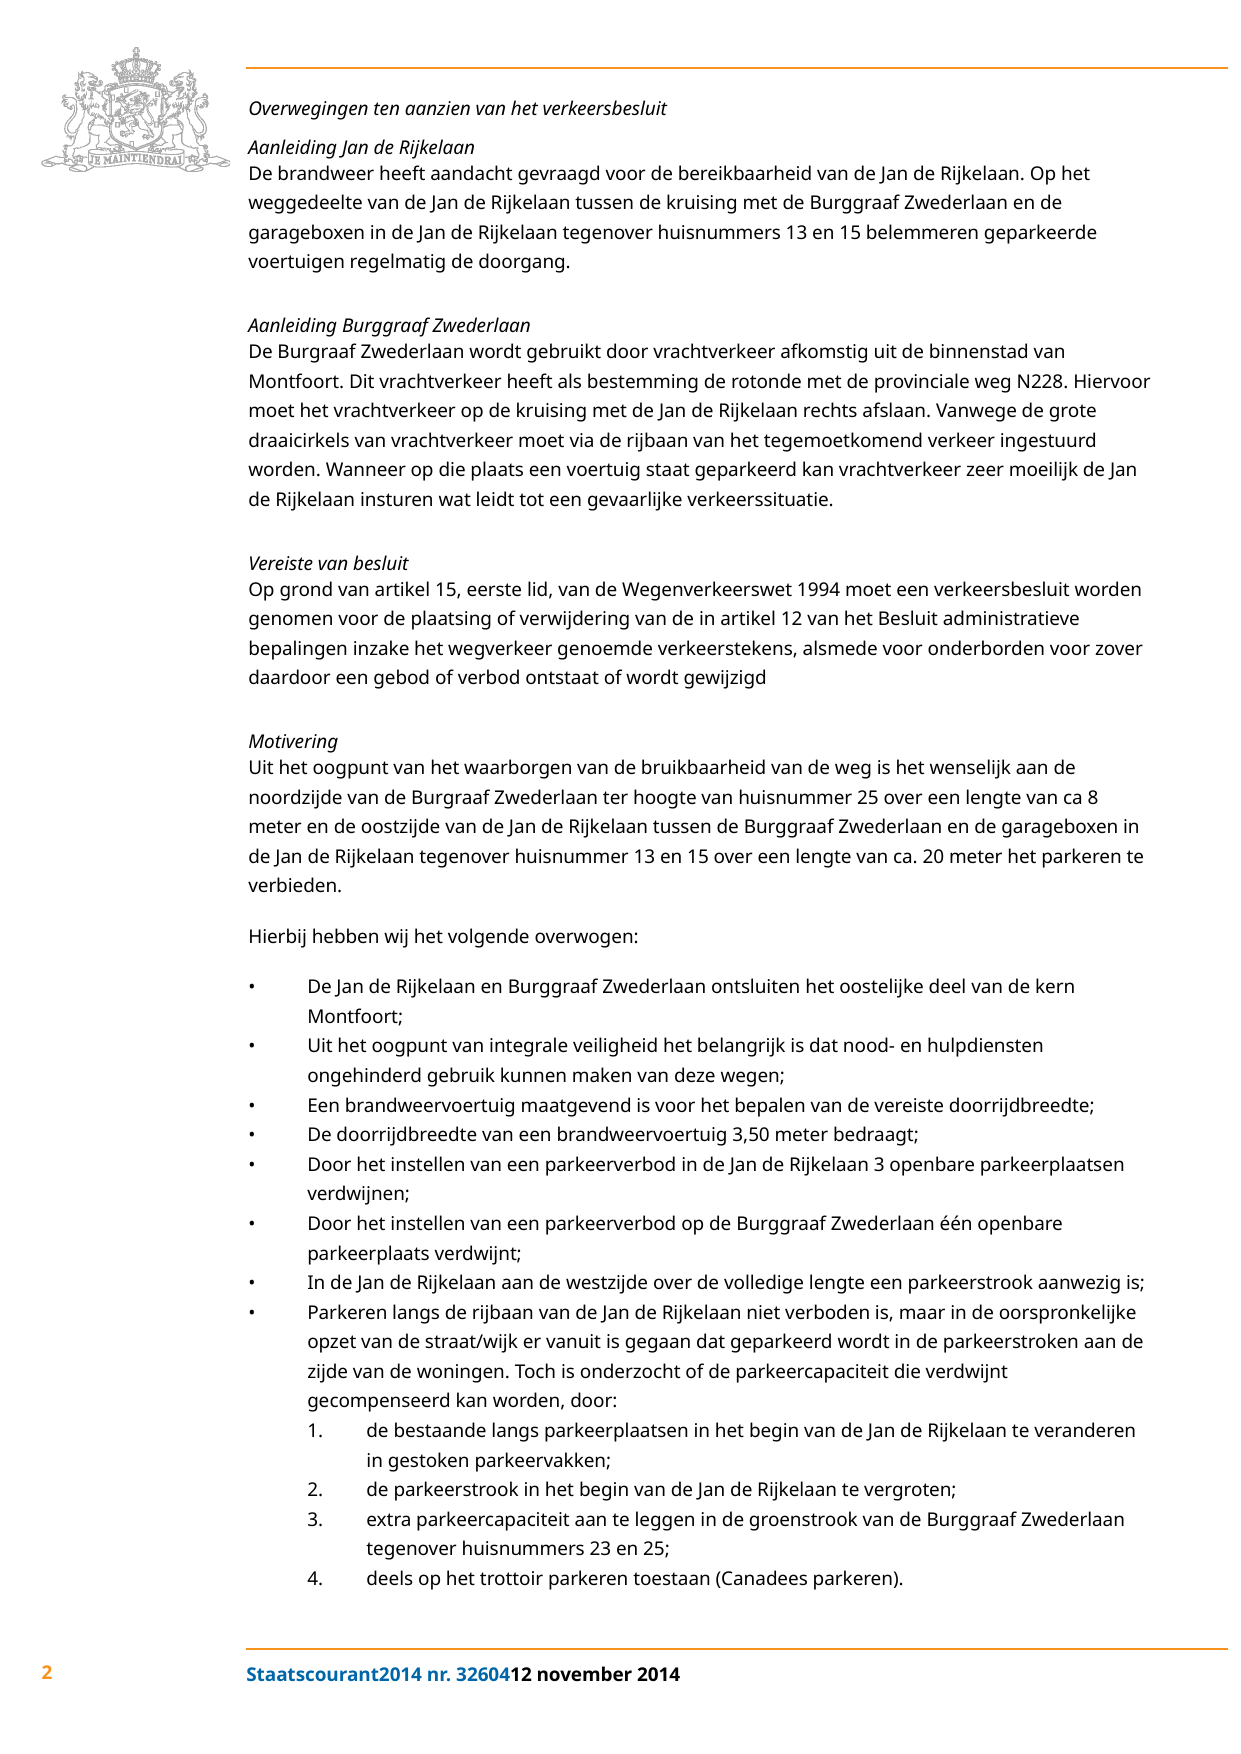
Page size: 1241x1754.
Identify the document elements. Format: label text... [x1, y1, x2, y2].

list de parkeerstrook in het begin van de Jan de Rijkelaan te vergroten; [307, 1476, 1152, 1502]
text Hierbij hebben wij het volgende overwogen: [248, 923, 1152, 949]
list In de Jan de Rijkelaan aan de westzijde over de volledige lengte een parkeerstrook aanwezig is; [248, 1269, 1152, 1295]
list de bestaande langs parkeerplaatsen in het begin van de Jan de Rijkelaan te veranderen in gestoken parkeervakken; [307, 1417, 1152, 1472]
list deels op het trottoir parkeren toestaan (Canadees parkeren). [307, 1565, 1152, 1591]
text Vereiste van besluit [248, 550, 1152, 576]
list Uit het oogpunt van integrale veiligheid het belangrijk is dat nood- en hulpdiensten ongehinderd gebruik kunnen maken van deze wegen; [248, 1033, 1152, 1088]
list extra parkeercapaciteit aan te leggen in de groenstrook van de Burggraaf Zwederlaan tegenover huisnummers 23 en 25; [307, 1506, 1152, 1561]
text De Burgraaf Zwederlaan wordt gebruikt door vrachtverkeer afkomstig uit de binnenstad van Montfoort. Dit vrachtverkeer heeft als bestemming de rotonde met de provinciale weg N228. Hiervoor moet het vrachtverkeer op de kruising met de Jan de Rijkelaan rechts afslaan. Vanwege de grote draaicirkels van vrachtverkeer moet via de rijbaan van het tegemoetkomend verkeer ingestuurd worden. Wanneer op die plaats een voertuig staat geparkeerd kan vrachtverkeer zeer moeilijk de Jan de Rijkelaan insturen wat leidt tot een gevaarlijke verkeerssituatie. [248, 338, 1152, 512]
text Motivering [248, 728, 1152, 754]
text De brandweer heeft aandacht gevraagd voor de bereikbaarheid van de Jan de Rijkelaan. Op het weggedeelte van de Jan de Rijkelaan tussen de kruising met de Burggraaf Zwederlaan en de garageboxen in de Jan de Rijkelaan tegenover huisnummers 13 en 15 belemmeren geparkeerde voertuigen regelmatig de doorgang. [248, 160, 1152, 274]
text Uit het oogpunt van het waarborgen van de bruikbaarheid van de weg is het wenselijk aan de noordzijde van de Burgraaf Zwederlaan ter hoogte van huisnummer 25 over een lengte van ca 8 meter en de oostzijde van de Jan de Rijkelaan tussen de Burggraaf Zwederlaan en de garageboxen in de Jan de Rijkelaan tegenover huisnummer 13 en 15 over een lengte van ca. 20 meter het parkeren te verbieden. [248, 754, 1152, 898]
text Aanleiding Jan de Rijkelaan [248, 134, 1152, 160]
list Door het instellen van een parkeerverbod in de Jan de Rijkelaan 3 openbare parkeerplaatsen verdwijnen; [248, 1151, 1152, 1206]
picture [41, 47, 231, 172]
list Door het instellen van een parkeerverbod op de Burggraaf Zwederlaan één openbare parkeerplaats verdwijnt; [248, 1210, 1152, 1265]
text Aanleiding Burggraaf Zwederlaan [248, 312, 1152, 338]
list Een brandweervoertuig maatgevend is voor het bepalen van de vereiste doorrijdbreedte; [248, 1092, 1152, 1117]
text Op grond van artikel 15, eerste lid, van de Wegenverkeerswet 1994 moet een verkeersbesluit worden genomen voor de plaatsing of verwijdering van de in artikel 12 van het Besluit administratieve bepalingen inzake het wegverkeer genoemde verkeerstekens, alsmede voor onderborden voor zover daardoor een gebod of verbod ontstaat of wordt gewijzigd [248, 576, 1152, 690]
text Overwegingen ten aanzien van het verkeersbesluit [248, 95, 1152, 121]
list Parkeren langs de rijbaan van de Jan de Rijkelaan niet verboden is, maar in de oorspronkelijke opzet van de straat/wijk er vanuit is gegaan dat geparkeerd wordt in de parkeerstroken aan de zijde van de woningen. Toch is onderzocht of de parkeercapaciteit die verdwijnt gecompenseerd kan worden, door: [248, 1299, 1152, 1413]
list De doorrijdbreedte van een brandweervoertuig 3,50 meter bedraagt; [248, 1121, 1152, 1147]
list De Jan de Rijkelaan en Burggraaf Zwederlaan ontsluiten het oostelijke deel van de kern Montfoort; [248, 973, 1152, 1029]
